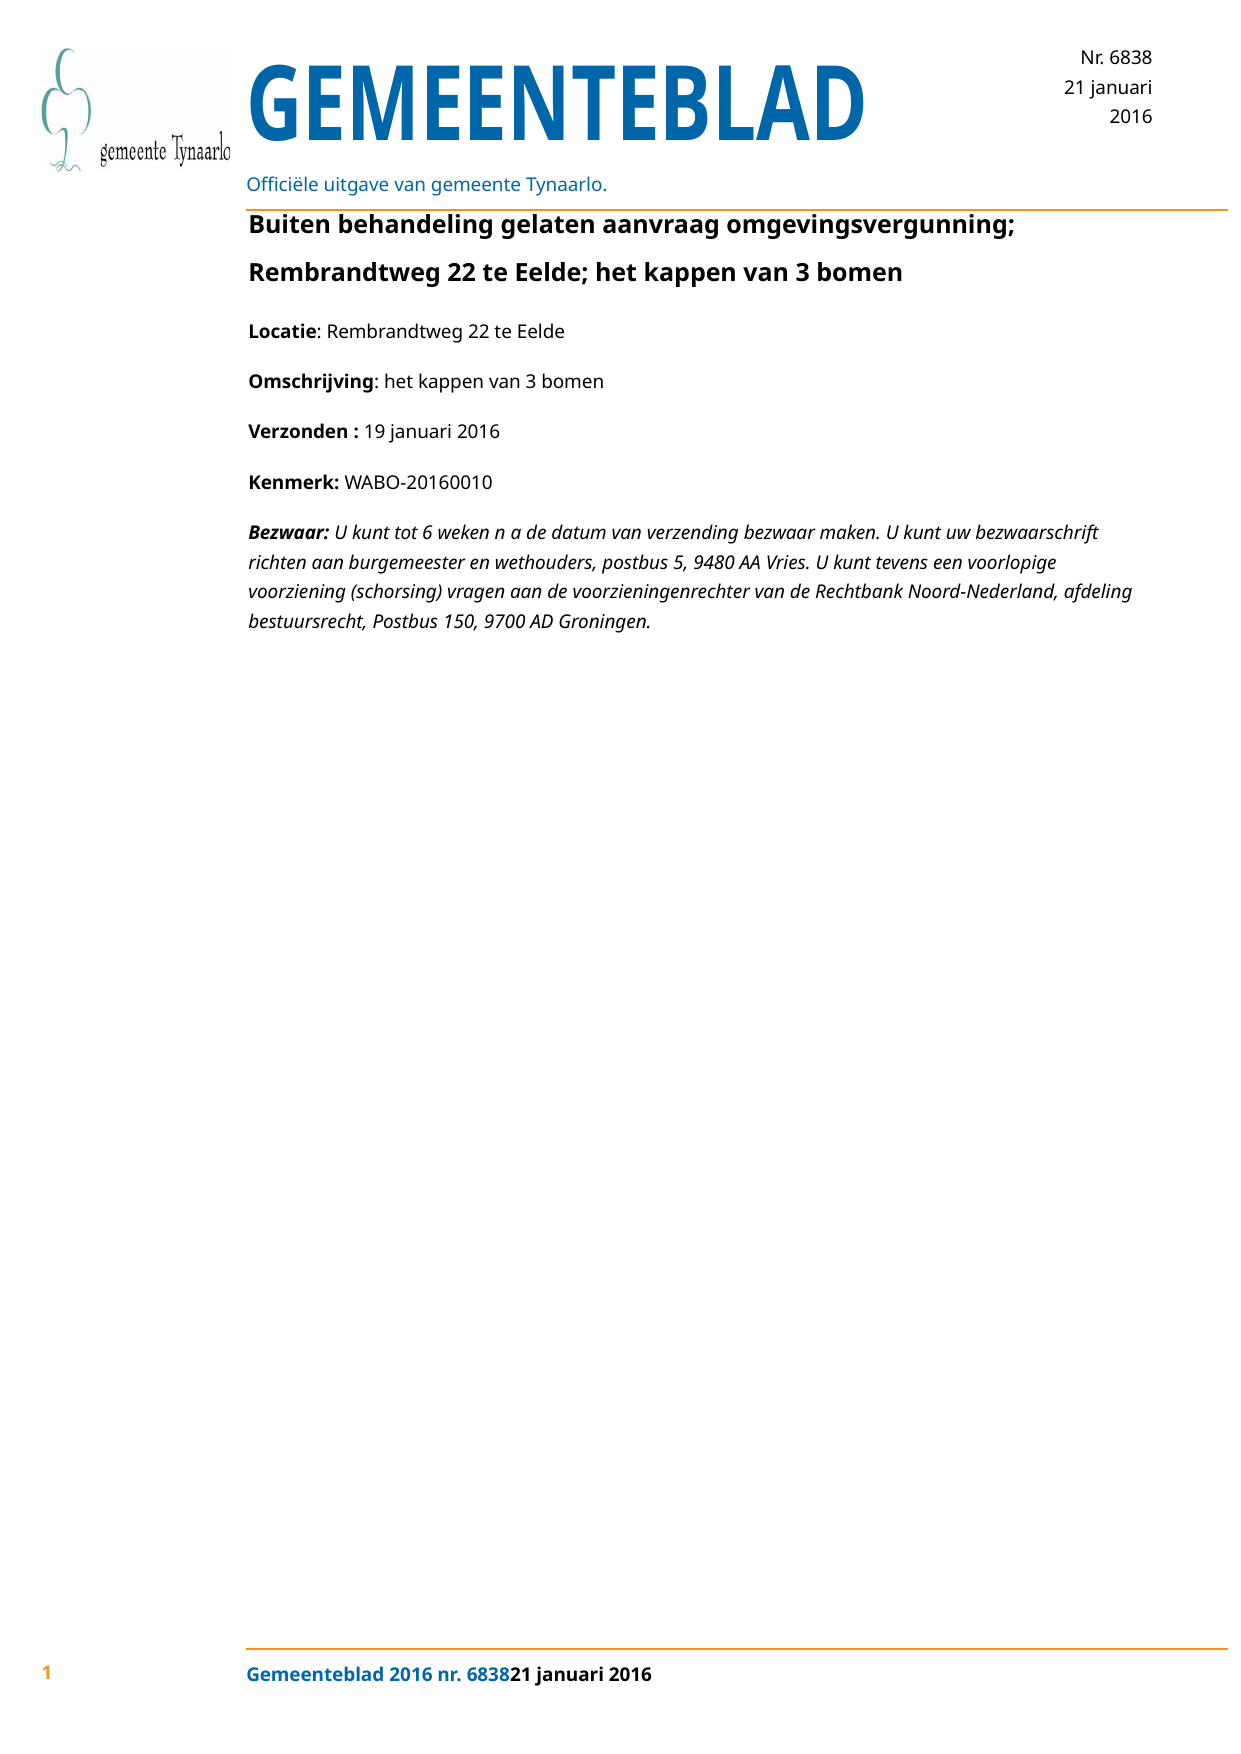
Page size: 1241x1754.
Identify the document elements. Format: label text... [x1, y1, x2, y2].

text Bezwaar: U kunt tot 6 weken n a de datum van verzending bezwaar maken. U kunt uw bezwaarschrift richten aan burgemeester en wethouders, postbus 5, 9480 AA Vries. U kunt tevens een voorlopige voorziening (schorsing) vragen aan de voorzieningenrechter van de Rechtbank Noord-Nederland, afdeling bestuursrecht, Postbus 150, 9700 AD Groningen. [248, 519, 1152, 634]
text Omschrijving: het kappen van 3 bomen [248, 368, 1152, 394]
text Kenmerk: WABO-20160010 [248, 469, 1152, 495]
text Buiten behandeling gelaten aanvraag omgevingsvergunning; Rembrandtweg 22 te Eelde; het kappen van 3 bomen [248, 211, 1152, 288]
text Verzonden : 19 januari 2016 [248, 419, 1152, 444]
text Locatie: Rembrandtweg 22 te Eelde [248, 318, 1152, 344]
picture [41, 47, 231, 172]
